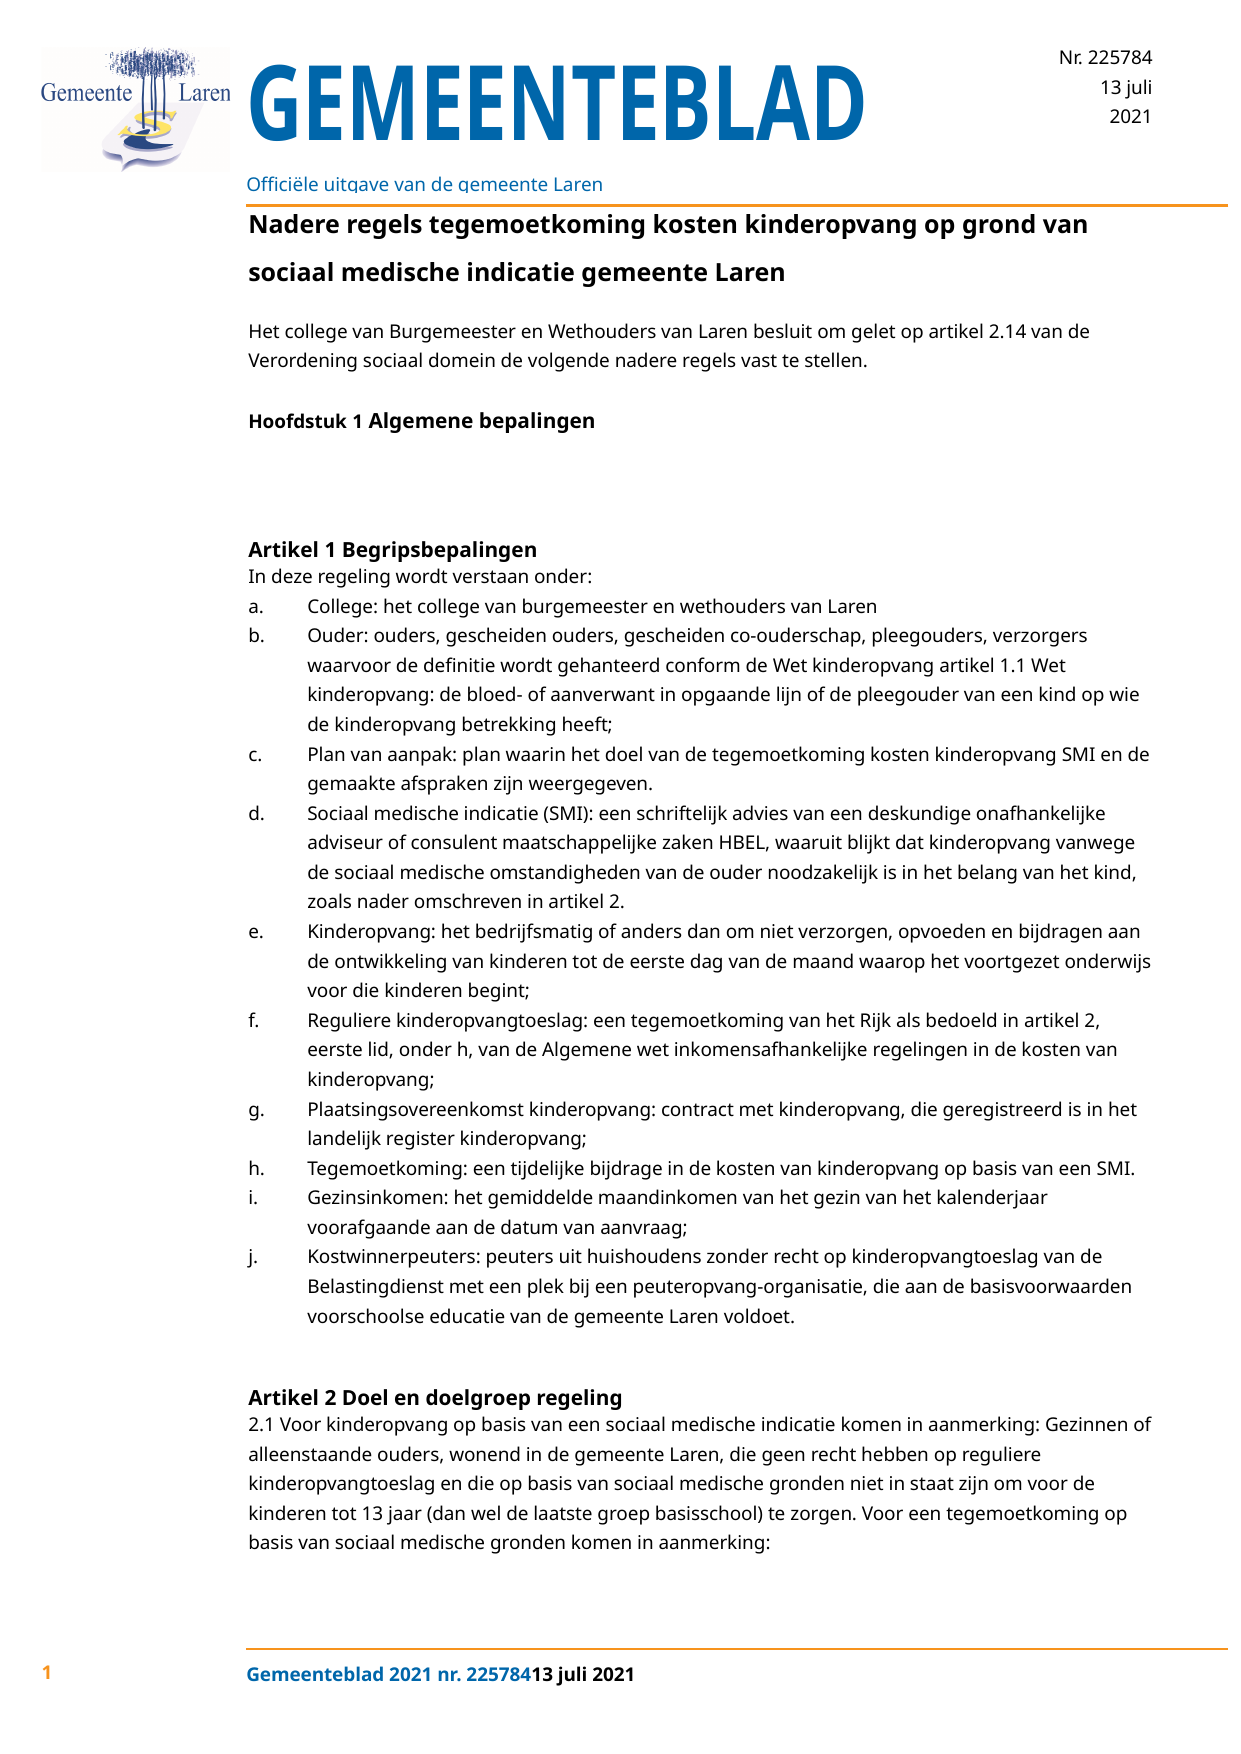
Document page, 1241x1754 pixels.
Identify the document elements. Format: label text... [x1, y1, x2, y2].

list Sociaal medische indicatie (SMI): een schriftelijk advies van een deskundige onafhankelijke adviseur of consulent maatschappelijke zaken HBEL, waaruit blijkt dat kinderopvang vanwege de sociaal medische omstandigheden van de ouder noodzakelijk is in het belang van het kind, zoals nader omschreven in artikel 2. [248, 800, 1152, 914]
text 2.1 Voor kinderopvang op basis van een sociaal medische indicatie komen in aanmerking: Gezinnen of alleenstaande ouders, wonend in de gemeente Laren, die geen recht hebben op reguliere kinderopvangtoeslag en die op basis van sociaal medische gronden niet in staat zijn om voor de kinderen tot 13 jaar (dan wel de laatste groep basisschool) te zorgen. Voor een tegemoetkoming op basis van sociaal medische gronden komen in aanmerking: [248, 1411, 1152, 1555]
list Ouder: ouders, gescheiden ouders, gescheiden co-ouderschap, pleegouders, verzorgers waarvoor de definitie wordt gehanteerd conform de Wet kinderopvang artikel 1.1 Wet kinderopvang: de bloed- of aanverwant in opgaande lijn of de pleegouder van een kind op wie de kinderopvang betrekking heeft; [248, 622, 1152, 737]
text Het college van Burgemeester en Wethouders van Laren besluit om gelet op artikel 2.14 van de Verordening sociaal domein de volgende nadere regels vast te stellen. [248, 318, 1152, 373]
picture [41, 47, 231, 172]
text Nadere regels tegemoetkoming kosten kinderopvang op grond van sociaal medische indicatie gemeente Laren [248, 207, 1152, 288]
list Gezinsinkomen: het gemiddelde maandinkomen van het gezin van het kalenderjaar voorafgaande aan de datum van aanvraag; [248, 1184, 1152, 1240]
list Kostwinnerpeuters: peuters uit huishoudens zonder recht op kinderopvangtoeslag van de Belastingdienst met een plek bij een peuteropvang-organisatie, die aan de basisvoorwaarden voorschoolse educatie van de gemeente Laren voldoet. [248, 1244, 1152, 1328]
text In deze regeling wordt verstaan onder: [248, 563, 1152, 589]
list Kinderopvang: het bedrijfsmatig of anders dan om niet verzorgen, opvoeden en bijdragen aan de ontwikkeling van kinderen tot de eerste dag van de maand waarop het voortgezet onderwijs voor die kinderen begint; [248, 918, 1152, 1003]
text Artikel 2 Doel en doelgroep regeling [248, 1383, 1152, 1411]
list College: het college van burgemeester en wethouders van Laren [248, 593, 1152, 618]
list Plaatsingsovereenkomst kinderopvang: contract met kinderopvang, die geregistreerd is in het landelijk register kinderopvang; [248, 1096, 1152, 1151]
text Hoofdstuk 1 Algemene bepalingen [248, 407, 1152, 435]
list Reguliere kinderopvangtoeslag: een tegemoetkoming van het Rijk als bedoeld in artikel 2, eerste lid, onder h, van de Algemene wet inkomensafhankelijke regelingen in de kosten van kinderopvang; [248, 1007, 1152, 1092]
list Tegemoetkoming: een tijdelijke bijdrage in de kosten van kinderopvang op basis van een SMI. [248, 1155, 1152, 1181]
list Plan van aanpak: plan waarin het doel van de tegemoetkoming kosten kinderopvang SMI en de gemaakte afspraken zijn weergegeven. [248, 741, 1152, 796]
text Artikel 1 Begripsbepalingen [248, 535, 1152, 563]
